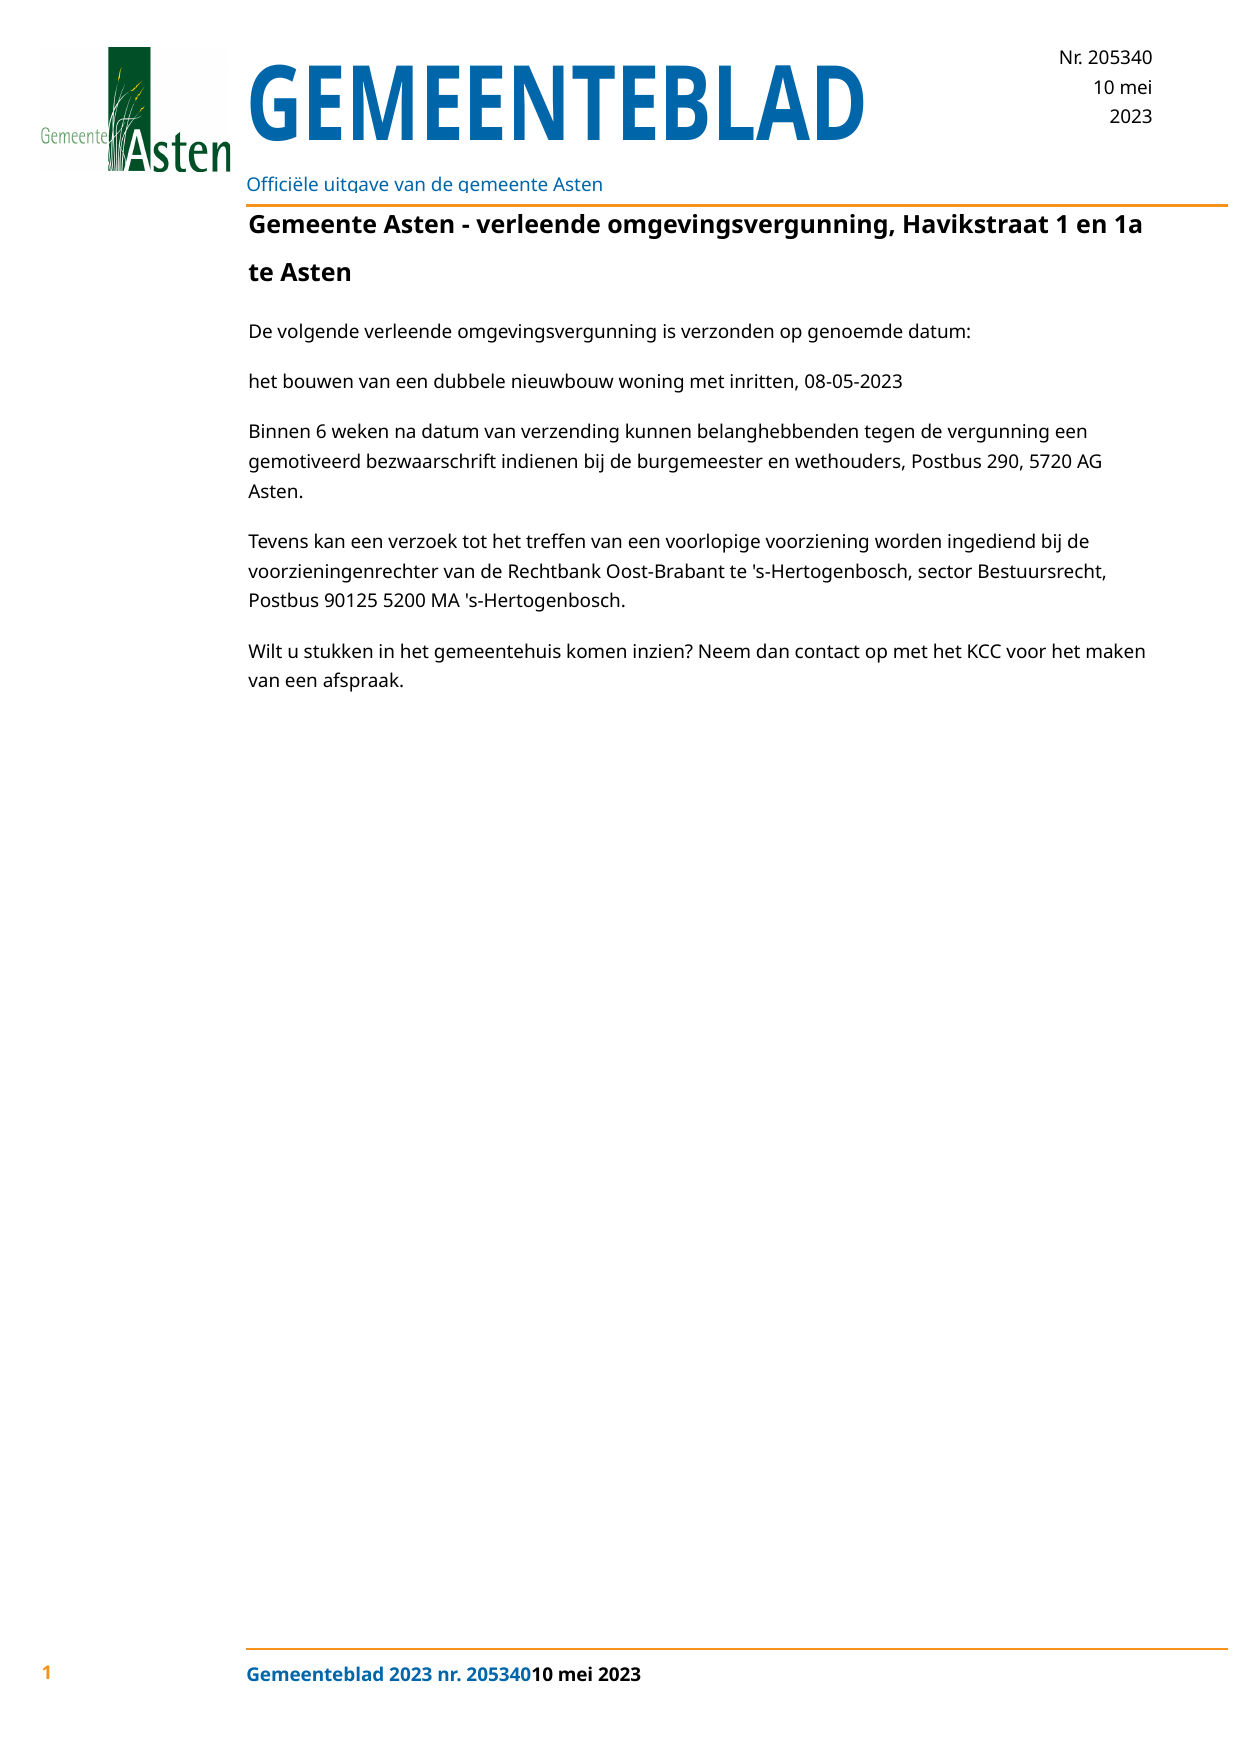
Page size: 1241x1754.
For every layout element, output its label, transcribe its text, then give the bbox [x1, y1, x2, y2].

text Wilt u stukken in het gemeentehuis komen inzien? Neem dan contact op met het KCC voor het maken van een afspraak. [248, 638, 1152, 693]
text Tevens kan een verzoek tot het treffen van een voorlopige voorziening worden ingediend bij de voorzieningenrechter van de Rechtbank Oost-Brabant te 's-Hertogenbosch, sector Bestuursrecht, Postbus 90125 5200 MA 's-Hertogenbosch. [248, 528, 1152, 613]
text Gemeente Asten - verleende omgevingsvergunning, Havikstraat 1 en 1a te Asten [248, 207, 1152, 288]
text Binnen 6 weken na datum van verzending kunnen belanghebbenden tegen de vergunning een gemotiveerd bezwaarschrift indienen bij de burgemeester en wethouders, Postbus 290, 5720 AG Asten. [248, 419, 1152, 504]
text De volgende verleende omgevingsvergunning is verzonden op genoemde datum: [248, 318, 1152, 344]
picture [41, 47, 231, 172]
text het bouwen van een dubbele nieuwbouw woning met inritten, 08-05-2023 [248, 368, 1152, 394]
